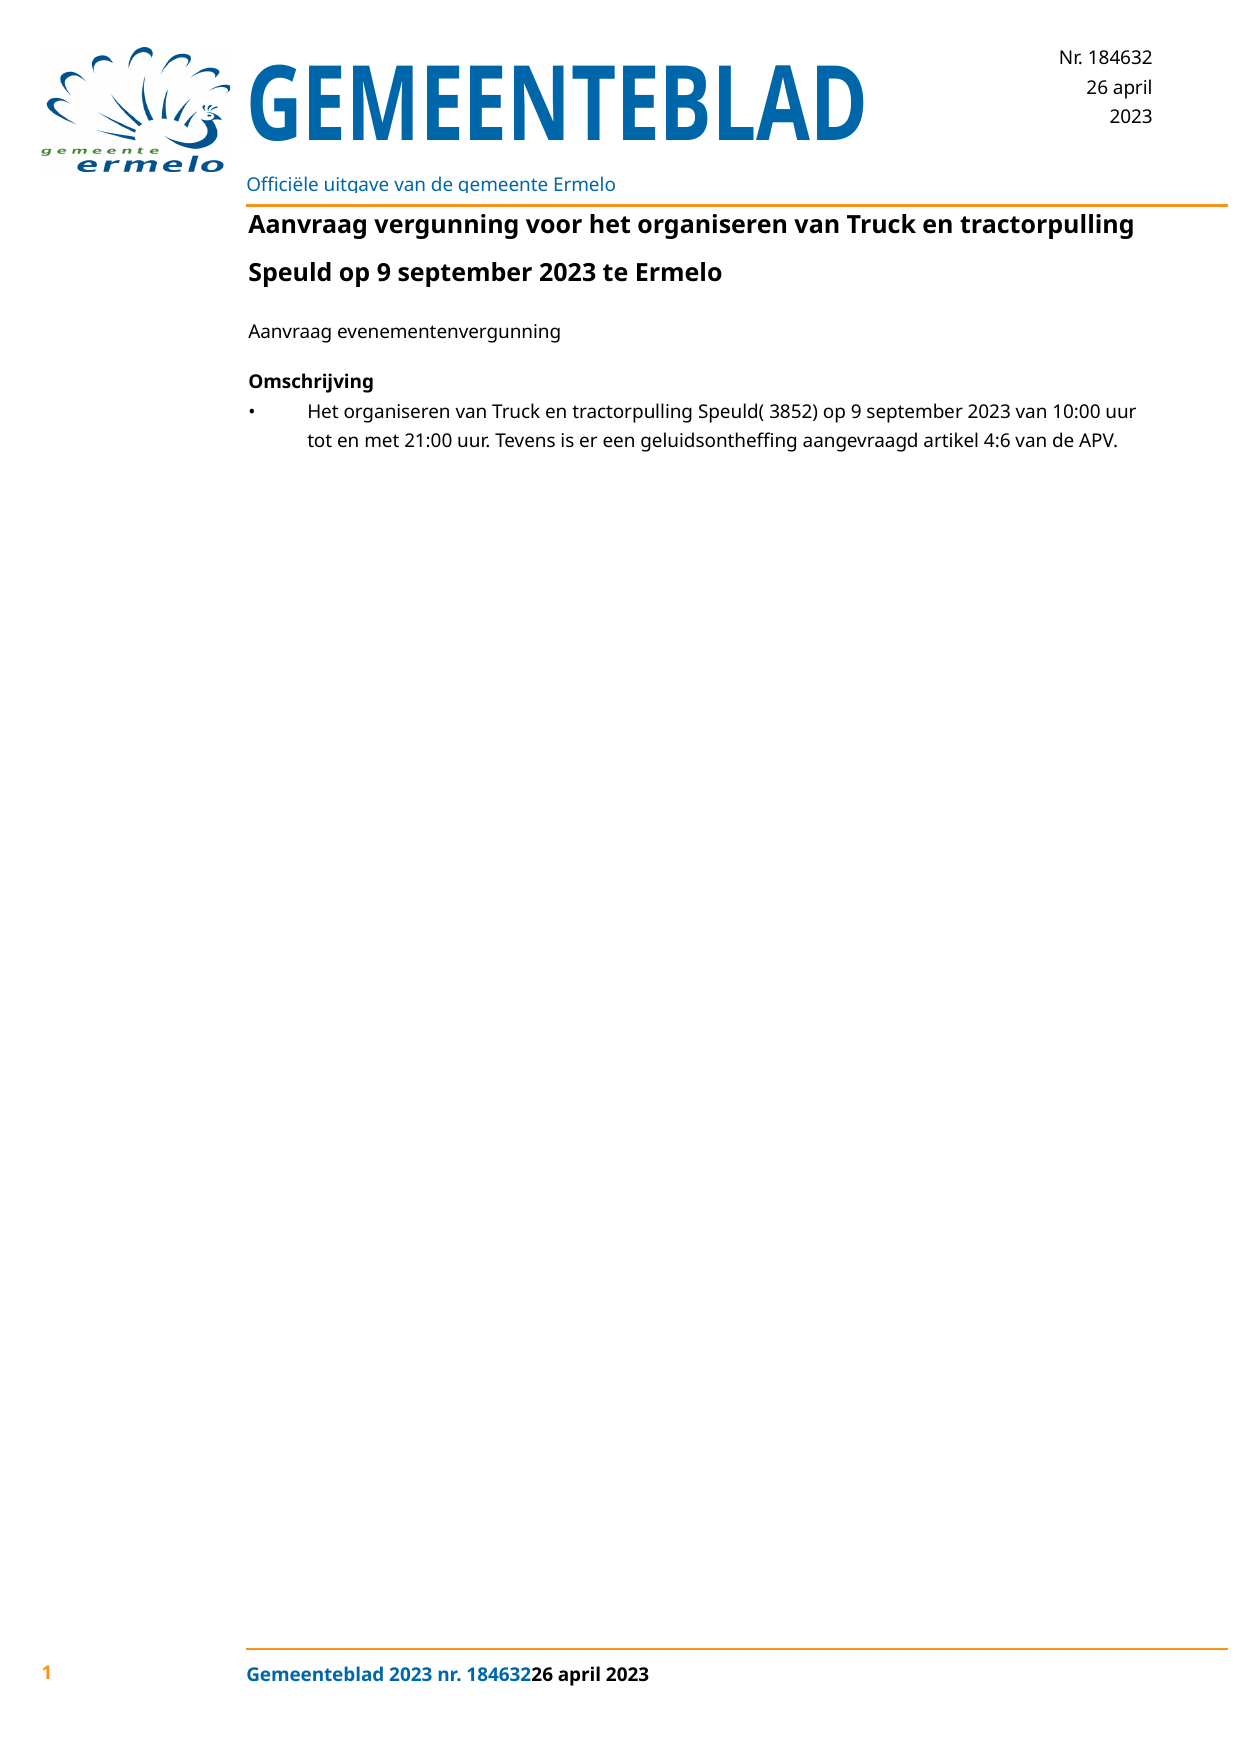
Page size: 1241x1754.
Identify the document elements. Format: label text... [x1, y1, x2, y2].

list Het organiseren van Truck en tractorpulling Speuld( 3852) op 9 september 2023 van 10:00 uur tot en met 21:00 uur. Tevens is er een geluidsontheffing aangevraagd artikel 4:6 van de APV. [248, 398, 1152, 453]
text Aanvraag vergunning voor het organiseren van Truck en tractorpulling Speuld op 9 september 2023 te Ermelo [248, 207, 1152, 288]
text Aanvraag evenementenvergunning [248, 318, 1152, 344]
text Omschrijving [248, 368, 1152, 394]
picture [41, 47, 231, 172]
